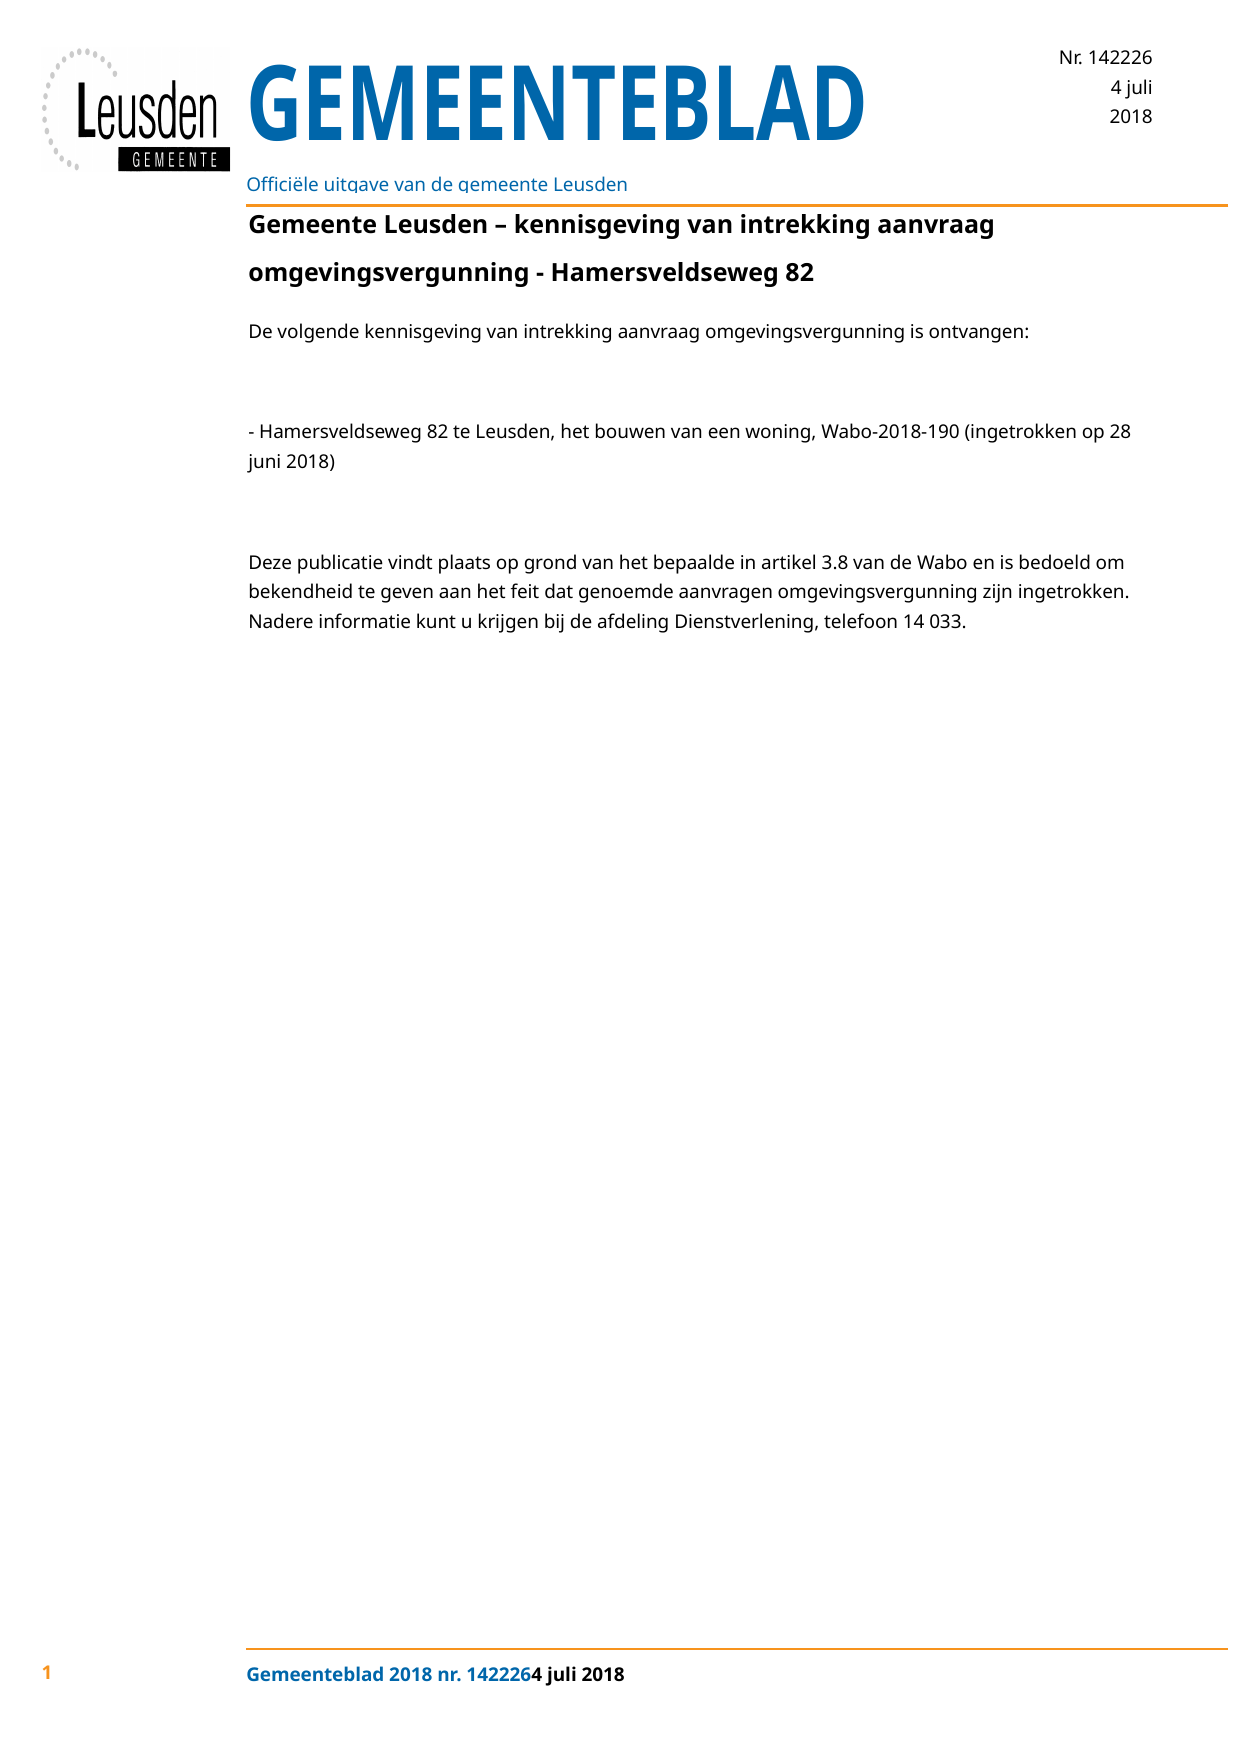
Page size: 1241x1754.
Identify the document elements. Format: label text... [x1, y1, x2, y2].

text Deze publicatie vindt plaats op grond van het bepaalde in artikel 3.8 van de Wabo en is bedoeld om bekendheid te geven aan het feit dat genoemde aanvragen omgevingsvergunning zijn ingetrokken. Nadere informatie kunt u krijgen bij de afdeling Dienstverlening, telefoon 14 033. [248, 549, 1152, 634]
picture [41, 47, 231, 172]
text Gemeente Leusden – kennisgeving van intrekking aanvraag omgevingsvergunning - Hamersveldseweg 82 [248, 207, 1152, 288]
text - Hamersveldseweg 82 te Leusden, het bouwen van een woning, Wabo-2018-190 (ingetrokken op 28 juni 2018) [248, 419, 1152, 474]
text De volgende kennisgeving van intrekking aanvraag omgevingsvergunning is ontvangen: [248, 318, 1152, 344]
